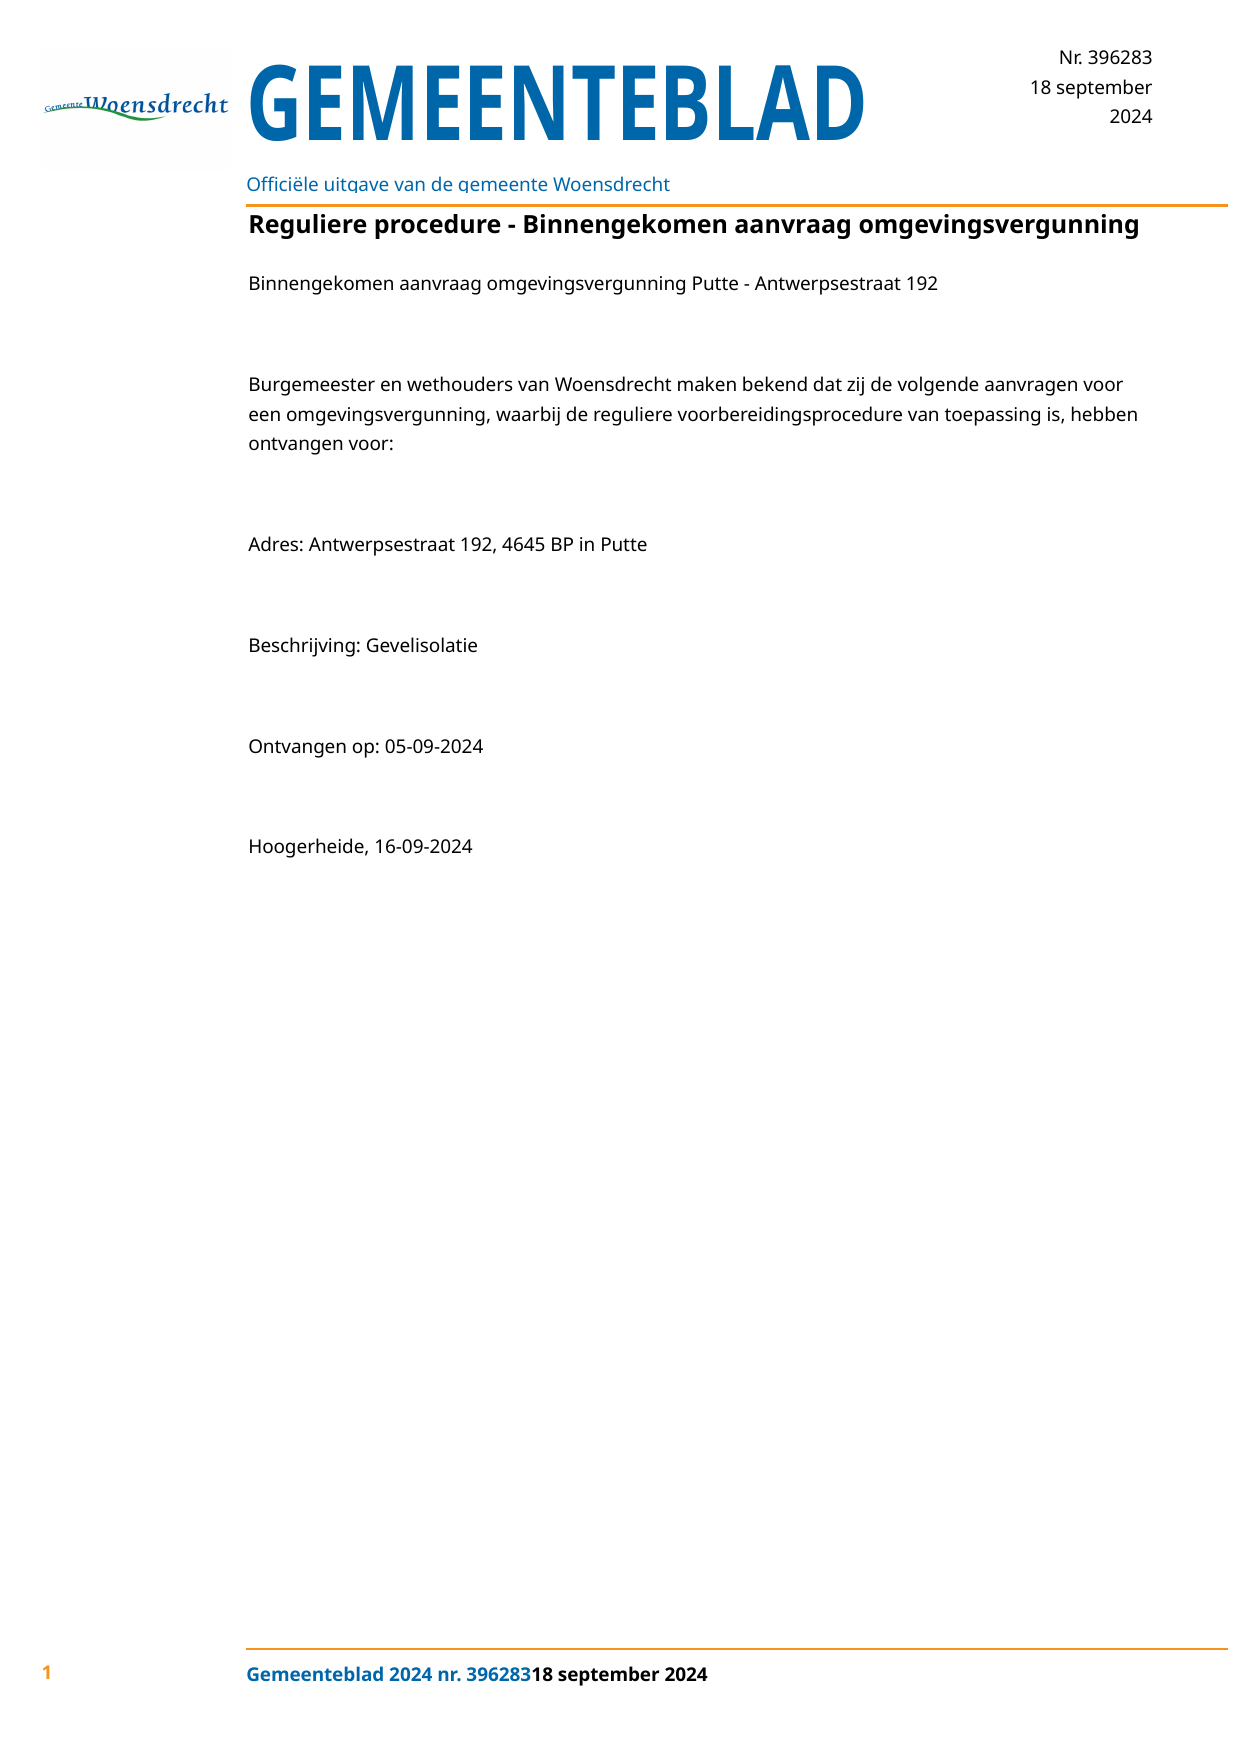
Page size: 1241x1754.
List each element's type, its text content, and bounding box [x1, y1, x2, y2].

text Ontvangen op: 05-09-2024 [248, 733, 1152, 758]
text Binnengekomen aanvraag omgevingsvergunning Putte - Antwerpsestraat 192 [248, 270, 1152, 296]
text Hoogerheide, 16-09-2024 [248, 834, 1152, 859]
picture [41, 47, 231, 172]
text Beschrijving: Gevelisolatie [248, 632, 1152, 658]
text Adres: Antwerpsestraat 192, 4645 BP in Putte [248, 531, 1152, 557]
text Reguliere procedure - Binnengekomen aanvraag omgevingsvergunning [248, 207, 1152, 241]
text Burgemeester en wethouders van Woensdrecht maken bekend dat zij de volgende aanvragen voor een omgevingsvergunning, waarbij de reguliere voorbereidingsprocedure van toepassing is, hebben ontvangen voor: [248, 371, 1152, 456]
